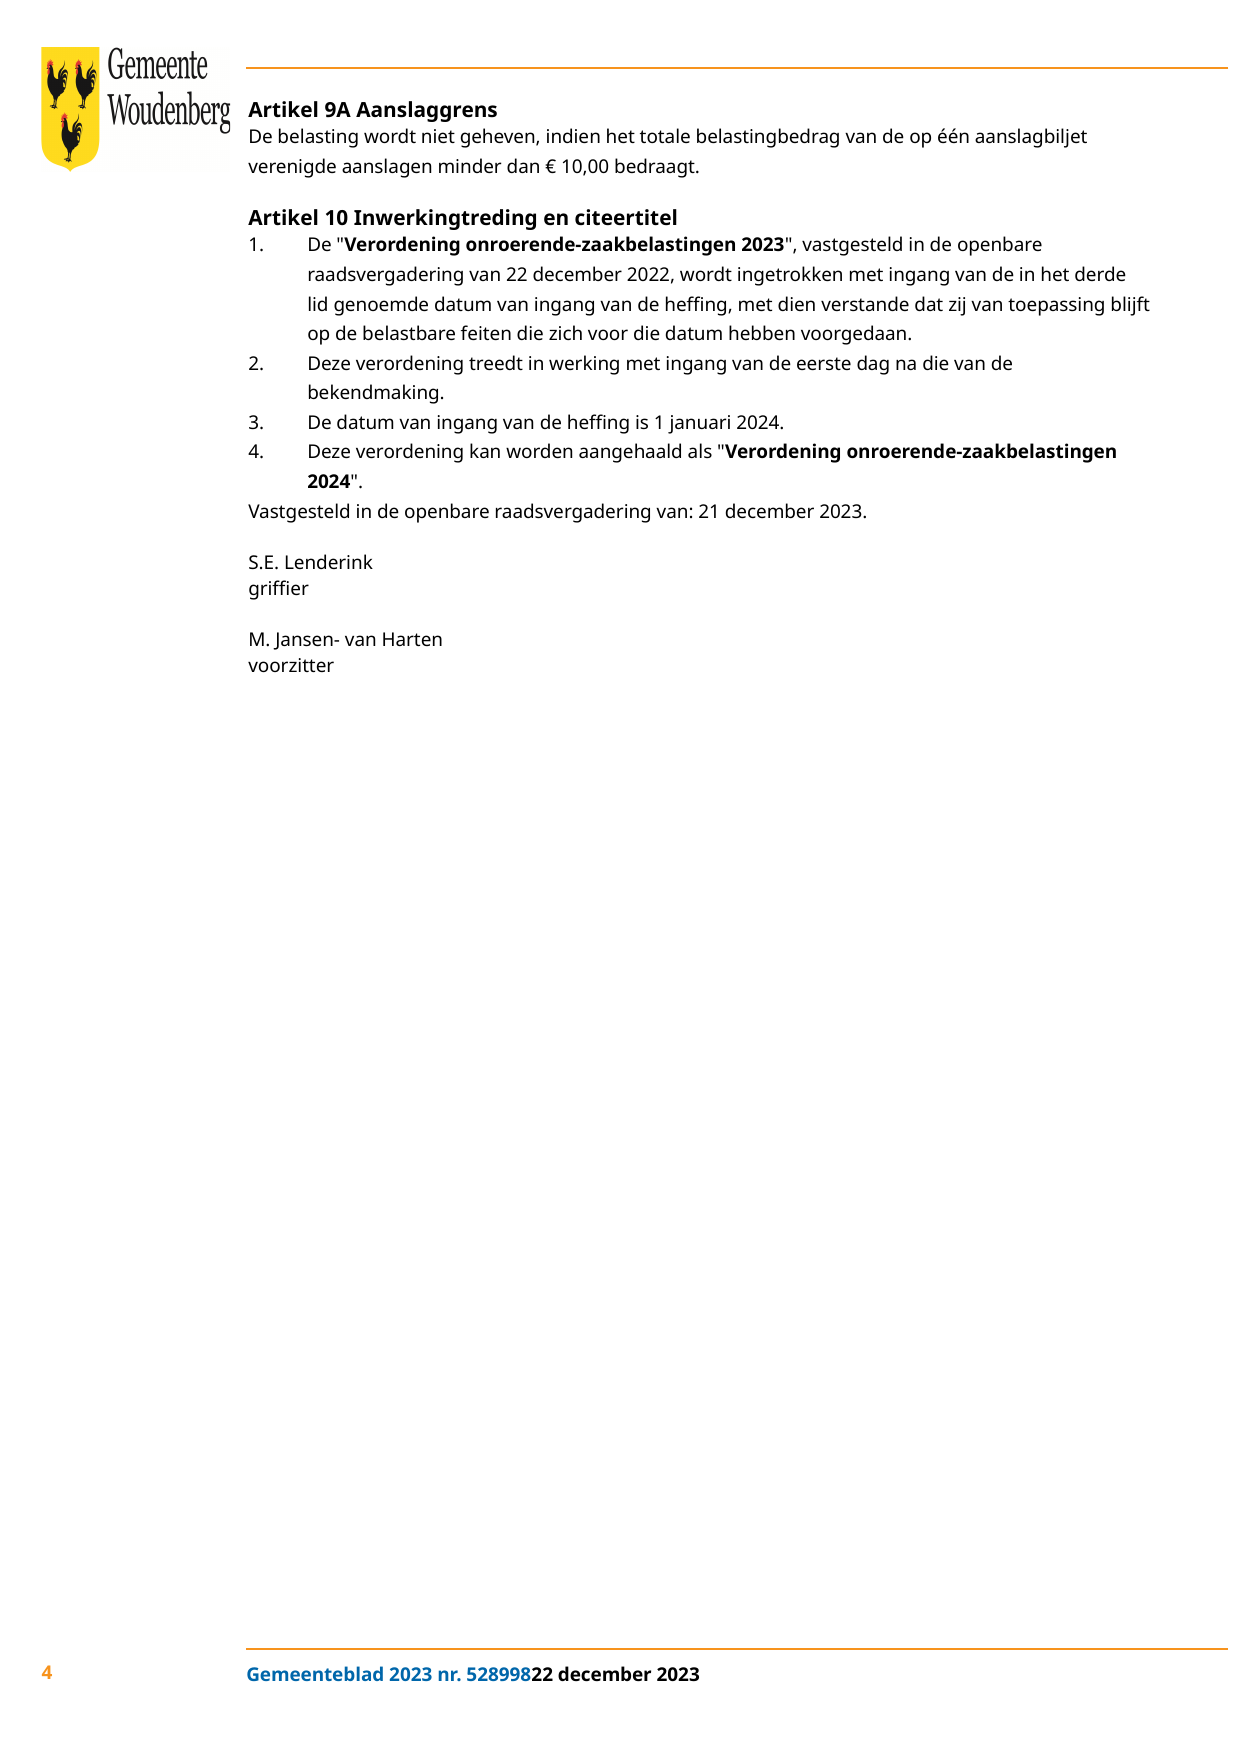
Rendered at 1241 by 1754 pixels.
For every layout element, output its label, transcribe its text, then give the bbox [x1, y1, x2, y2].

list Deze verordening kan worden aangehaald als "Verordening onroerende-zaakbelastingen 2024". [248, 439, 1152, 494]
list Deze verordening treedt in werking met ingang van de eerste dag na die van de bekendmaking. [248, 350, 1152, 405]
picture [41, 47, 231, 172]
text S.E. Lenderink [248, 549, 1152, 575]
text De belasting wordt niet geheven, indien het totale belastingbedrag van de op één aanslagbiljet verenigde aanslagen minder dan € 10,00 bedraagt. [248, 123, 1152, 178]
list De "Verordening onroerende-zaakbelastingen 2023", vastgesteld in de openbare raadsvergadering van 22 december 2022, wordt ingetrokken met ingang van de in het derde lid genoemde datum van ingang van de heffing, met dien verstande dat zij van toepassing blijft op de belastbare feiten die zich voor die datum hebben voorgedaan. [248, 232, 1152, 346]
list De datum van ingang van de heffing is 1 januari 2024. [248, 409, 1152, 435]
text Vastgesteld in de openbare raadsvergadering van: 21 december 2023. [248, 498, 1152, 524]
text Artikel 9A Aanslaggrens [248, 95, 1152, 123]
text griffier [248, 575, 1152, 601]
text voorzitter [248, 652, 1152, 678]
text M. Jansen- van Harten [248, 627, 1152, 652]
text Artikel 10 Inwerkingtreding en citeertitel [248, 203, 1152, 232]
